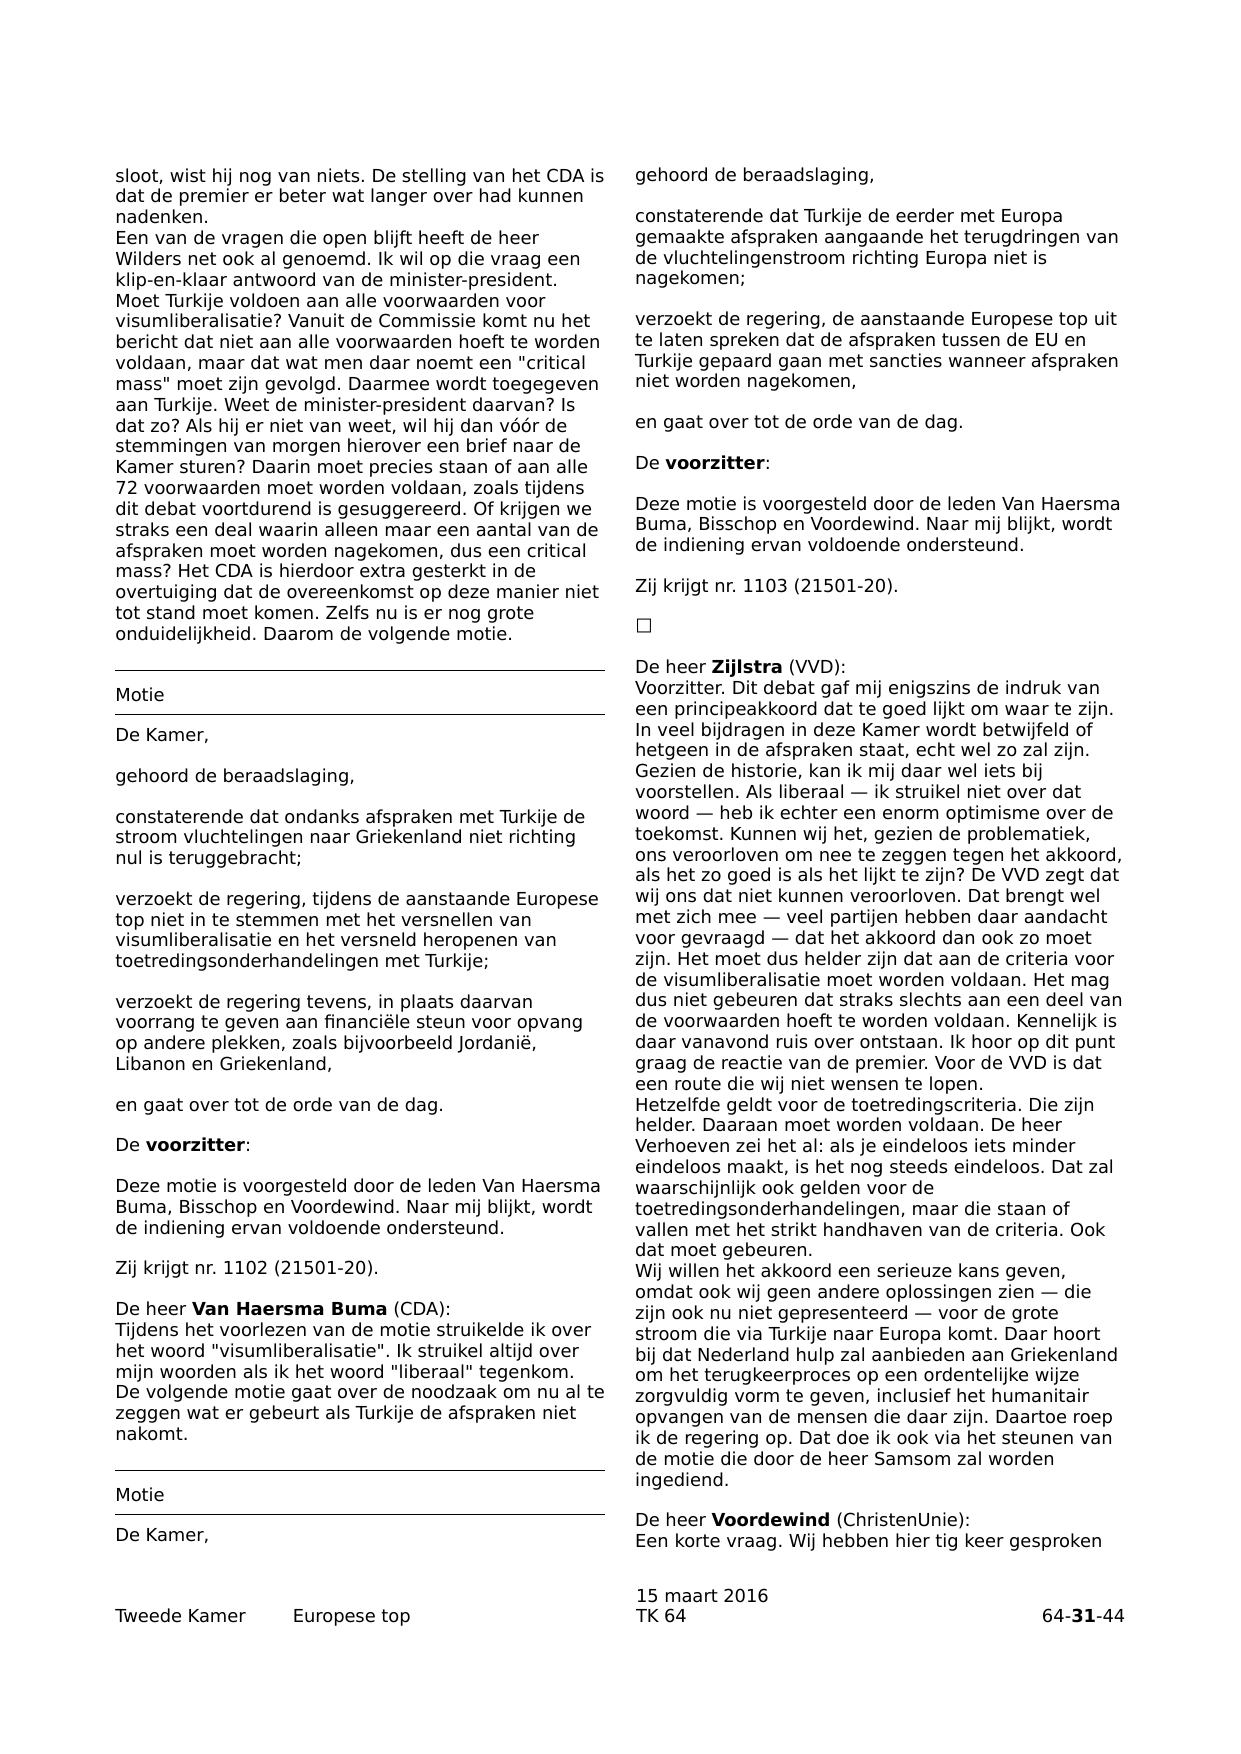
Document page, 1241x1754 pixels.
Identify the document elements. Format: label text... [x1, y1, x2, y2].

text Zij krijgt nr. 1102 (21501-20). [115, 1258, 605, 1279]
text Een van de vragen die open blijft heeft de heer Wilders net ook al genoemd. Ik wil op die vraag een klip-en-klaar antwoord van de minister-president. Moet Turkije voldoen aan alle voorwaarden voor visumliberalisatie? Vanuit de Commissie komt nu het bericht dat niet aan alle voorwaarden hoeft te worden voldaan, maar dat wat men daar noemt een "critical mass" moet zijn gevolgd. Daarmee wordt toegegeven aan Turkije. Weet de minister-president daarvan? Is dat zo? Als hij er niet van weet, wil hij dan vóór de stemmingen van morgen hierover een brief naar de Kamer sturen? Daarin moet precies staan of aan alle 72 voorwaarden moet worden voldaan, zoals tijdens dit debat voortdurend is gesuggereerd. Of krijgen we straks een deal waarin alleen maar een aantal van de afspraken moet worden nagekomen, dus een critical mass? Het CDA is hierdoor extra gesterkt in de overtuiging dat de overeenkomst op deze manier niet tot stand moet komen. Zelfs nu is er nog grote onduidelijkheid. Daarom de volgende motie. [115, 228, 605, 644]
text Deze motie is voorgesteld door de leden Van Haersma Buma, Bisschop en Voordewind. Naar mij blijkt, wordt de indiening ervan voldoende ondersteund. [115, 1176, 605, 1238]
text Hetzelfde geldt voor de toetredingscriteria. Die zijn helder. Daaraan moet worden voldaan. De heer Verhoeven zei het al: als je eindeloos iets minder eindeloos maakt, is het nog steeds eindeloos. Dat zal waarschijnlijk ook gelden voor de toetredingsonderhandelingen, maar die staan of vallen met het strikt handhaven van de criteria. Ook dat moet gebeuren. [635, 1094, 1125, 1261]
text De heer Voordewind (ChristenUnie): [635, 1510, 1125, 1531]
text gehoord de beraadslaging, [635, 165, 1125, 186]
text Tijdens het voorlezen van de motie struikelde ik over het woord "visumliberalisatie". Ik struikel altijd over mijn woorden als ik het woord "liberaal" tegenkom. [115, 1320, 605, 1382]
text Zij krijgt nr. 1103 (21501-20). [635, 576, 1125, 596]
text en gaat over tot de orde van de dag. [115, 1094, 605, 1115]
text De heer Zijlstra (VVD): [635, 657, 1125, 678]
text Deze motie is voorgesteld door de leden Van Haersma Buma, Bisschop en Voordewind. Naar mij blijkt, wordt de indiening ervan voldoende ondersteund. [635, 493, 1125, 556]
text De Kamer, [115, 725, 605, 746]
text verzoekt de regering tevens, in plaats daarvan voorrang te geven aan financiële steun voor opvang op andere plekken, zoals bijvoorbeeld Jordanië, Libanon en Griekenland, [115, 992, 605, 1074]
text gehoord de beraadslaging, [115, 766, 605, 787]
text De Kamer, [115, 1525, 605, 1546]
text Motie [115, 684, 605, 705]
text constaterende dat Turkije de eerder met Europa gemaakte afspraken aangaande het terugdringen van de vluchtelingenstroom richting Europa niet is nagekomen; [635, 206, 1125, 289]
text constaterende dat ondanks afspraken met Turkije de stroom vluchtelingen naar Griekenland niet richting nul is teruggebracht; [115, 807, 605, 869]
text De voorzitter: [115, 1135, 605, 1156]
text De voorzitter: [635, 453, 1125, 473]
text Een korte vraag. Wij hebben hier tig keer gesproken [635, 1531, 1125, 1552]
text verzoekt de regering, de aanstaande Europese top uit te laten spreken dat de afspraken tussen de EU en Turkije gepaard gaan met sancties wanneer afspraken niet worden nagekomen, [635, 309, 1125, 392]
text sloot, wist hij nog van niets. De stelling van het CDA is dat de premier er beter wat langer over had kunnen nadenken. [115, 165, 605, 228]
text De volgende motie gaat over de noodzaak om nu al te zeggen wat er gebeurt als Turkije de afspraken niet nakomt. [115, 1382, 605, 1445]
text ⬜ [635, 616, 1125, 637]
text verzoekt de regering, tijdens de aanstaande Europese top niet in te stemmen met het versnellen van visumliberalisatie en het versneld heropenen van toetredingsonderhandelingen met Turkije; [115, 889, 605, 972]
text en gaat over tot de orde van de dag. [635, 412, 1125, 433]
text Wij willen het akkoord een serieuze kans geven, omdat ook wij geen andere oplossingen zien — die zijn ook nu niet gepresenteerd — voor de grote stroom die via Turkije naar Europa komt. Daar hoort bij dat Nederland hulp zal aanbieden aan Griekenland om het terugkeerproces op een ordentelijke wijze zorgvuldig vorm te geven, inclusief het humanitair opvangen van de mensen die daar zijn. Daartoe roep ik de regering op. Dat doe ik ook via het steunen van de motie die door de heer Samsom zal worden ingediend. [635, 1261, 1125, 1490]
text Motie [115, 1484, 605, 1505]
text Voorzitter. Dit debat gaf mij enigszins de indruk van een principeakkoord dat te goed lijkt om waar te zijn. In veel bijdragen in deze Kamer wordt betwijfeld of hetgeen in de afspraken staat, echt wel zo zal zijn. Gezien de historie, kan ik mij daar wel iets bij voorstellen. Als liberaal — ik struikel niet over dat woord — heb ik echter een enorm optimisme over de toekomst. Kunnen wij het, gezien de problematiek, ons veroorloven om nee te zeggen tegen het akkoord, als het zo goed is als het lijkt te zijn? De VVD zegt dat wij ons dat niet kunnen veroorloven. Dat brengt wel met zich mee — veel partijen hebben daar aandacht voor gevraagd — dat het akkoord dan ook zo moet zijn. Het moet dus helder zijn dat aan de criteria voor de visumliberalisatie moet worden voldaan. Het mag dus niet gebeuren dat straks slechts aan een deel van de voorwaarden hoeft te worden voldaan. Kennelijk is daar vanavond ruis over ontstaan. Ik hoor op dit punt graag de reactie van de premier. Voor de VVD is dat een route die wij niet wensen te lopen. [635, 678, 1125, 1094]
text De heer Van Haersma Buma (CDA): [115, 1299, 605, 1320]
